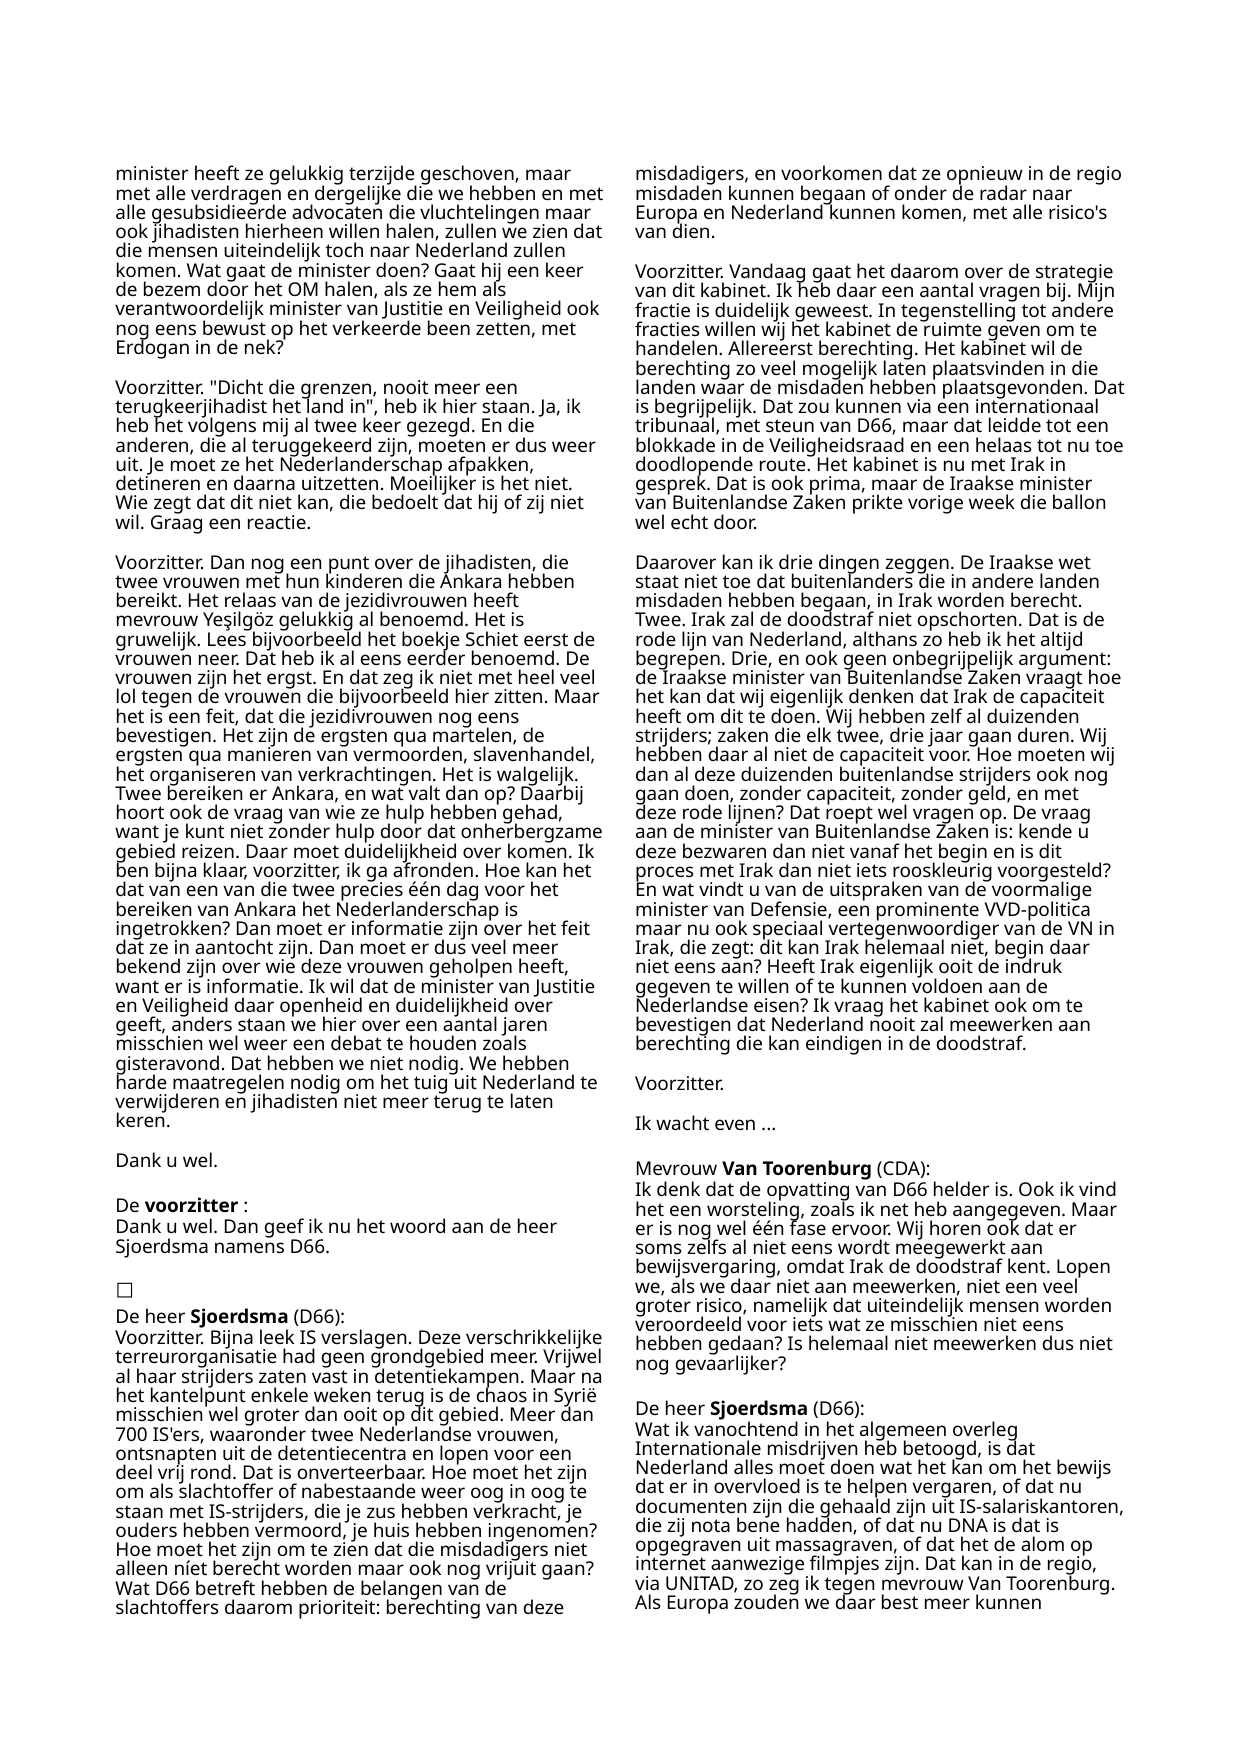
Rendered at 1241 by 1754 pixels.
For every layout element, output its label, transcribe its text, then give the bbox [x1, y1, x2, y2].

text Voorzitter. Vandaag gaat het daarom over de strategie van dit kabinet. Ik heb daar een aantal vragen bij. Mijn fractie is duidelijk geweest. In tegenstelling tot andere fracties willen wij het kabinet de ruimte geven om te handelen. Allereerst berechting. Het kabinet wil de berechting zo veel mogelijk laten plaatsvinden in die landen waar de misdaden hebben plaatsgevonden. Dat is begrijpelijk. Dat zou kunnen via een internationaal tribunaal, met steun van D66, maar dat leidde tot een blokkade in de Veiligheidsraad en een helaas tot nu toe doodlopende route. Het kabinet is nu met Irak in gesprek. Dat is ook prima, maar de Iraakse minister van Buitenlandse Zaken prikte vorige week die ballon wel echt door. [635, 263, 1125, 533]
text Daarover kan ik drie dingen zeggen. De Iraakse wet staat niet toe dat buitenlanders die in andere landen misdaden hebben begaan, in Irak worden berecht. Twee. Irak zal de doodstraf niet opschorten. Dat is de rode lijn van Nederland, althans zo heb ik het altijd begrepen. Drie, en ook geen onbegrijpelijk argument: de Iraakse minister van Buitenlandse Zaken vraagt hoe het kan dat wij eigenlijk denken dat Irak de capaciteit heeft om dit te doen. Wij hebben zelf al duizenden strijders; zaken die elk twee, drie jaar gaan duren. Wij hebben daar al niet de capaciteit voor. Hoe moeten wij dan al deze duizenden buitenlandse strijders ook nog gaan doen, zonder capaciteit, zonder geld, en met deze rode lijnen? Dat roept wel vragen op. De vraag aan de minister van Buitenlandse Zaken is: kende u deze bezwaren dan niet vanaf het begin en is dit proces met Irak dan niet iets rooskleurig voorgesteld? En wat vindt u van de uitspraken van de voormalige minister van Defensie, een prominente VVD-politica maar nu ook speciaal vertegenwoordiger van de VN in Irak, die zegt: dit kan Irak helemaal niet, begin daar niet eens aan? Heeft Irak eigenlijk ooit de indruk gegeven te willen of te kunnen voldoen aan de Nederlandse eisen? Ik vraag het kabinet ook om te bevestigen dat Nederland nooit zal meewerken aan berechting die kan eindigen in de doodstraf. [635, 554, 1125, 1055]
text Voorzitter. [635, 1075, 1125, 1095]
text Voorzitter. Dan nog een punt over de jihadisten, die twee vrouwen met hun kinderen die Ankara hebben bereikt. Het relaas van de jezidivrouwen heeft mevrouw Yeşilgöz gelukkig al benoemd. Het is gruwelijk. Lees bijvoorbeeld het boekje Schiet eerst de vrouwen neer. Dat heb ik al eens eerder benoemd. De vrouwen zijn het ergst. En dat zeg ik niet met heel veel lol tegen de vrouwen die bijvoorbeeld hier zitten. Maar het is een feit, dat die jezidivrouwen nog eens bevestigen. Het zijn de ergsten qua martelen, de ergsten qua manieren van vermoorden, slavenhandel, het organiseren van verkrachtingen. Het is walgelijk. Twee bereiken er Ankara, en wat valt dan op? Daarbij hoort ook de vraag van wie ze hulp hebben gehad, want je kunt niet zonder hulp door dat onherbergzame gebied reizen. Daar moet duidelijkheid over komen. Ik ben bijna klaar, voorzitter, ik ga afronden. Hoe kan het dat van een van die twee precies één dag voor het bereiken van Ankara het Nederlanderschap is ingetrokken? Dan moet er informatie zijn over het feit dat ze in aantocht zijn. Dan moet er dus veel meer bekend zijn over wie deze vrouwen geholpen heeft, want er is informatie. Ik wil dat de minister van Justitie en Veiligheid daar openheid en duidelijkheid over geeft, anders staan we hier over een aantal jaren misschien wel weer een debat te houden zoals gisteravond. Dat hebben we niet nodig. We hebben harde maatregelen nodig om het tuig uit Nederland te verwijderen en jihadisten niet meer terug te laten keren. [115, 554, 605, 1132]
text De heer Sjoerdsma (D66): [635, 1395, 1125, 1421]
text Wat ik vanochtend in het algemeen overleg Internationale misdrijven heb betoogd, is dat Nederland alles moet doen wat het kan om het bewijs dat er in overvloed is te helpen vergaren, of dat nu documenten zijn die gehaald zijn uit IS-salariskantoren, die zij nota bene hadden, of dat nu DNA is dat is opgegraven uit massagraven, of dat het de alom op internet aanwezige filmpjes zijn. Dat kan in de regio, via UNITAD, zo zeg ik tegen mevrouw Van Toorenburg. Als Europa zouden we daar best meer kunnen [635, 1421, 1125, 1613]
text Ik denk dat de opvatting van D66 helder is. Ook ik vind het een worsteling, zoals ik net heb aangegeven. Maar er is nog wel één fase ervoor. Wij horen ook dat er soms zelfs al niet eens wordt meegewerkt aan bewijsvergaring, omdat Irak de doodstraf kent. Lopen we, als we daar niet aan meewerken, niet een veel groter risico, namelijk dat uiteindelijk mensen worden veroordeeld voor iets wat ze misschien niet eens hebben gedaan? Is helemaal niet meewerken dus niet nog gevaarlijker? [635, 1181, 1125, 1374]
text Mevrouw Van Toorenburg (CDA): [635, 1156, 1125, 1181]
text misdadigers, en voorkomen dat ze opnieuw in de regio misdaden kunnen begaan of onder de radar naar Europa en Nederland kunnen komen, met alle risico's van dien. [635, 165, 1125, 242]
text De voorzitter : [115, 1193, 605, 1218]
text minister heeft ze gelukkig terzijde geschoven, maar met alle verdragen en dergelijke die we hebben en met alle gesubsidieerde advocaten die vluchtelingen maar ook jihadisten hierheen willen halen, zullen we zien dat die mensen uiteindelijk toch naar Nederland zullen komen. Wat gaat de minister doen? Gaat hij een keer de bezem door het OM halen, als ze hem als verantwoordelijk minister van Justitie en Veiligheid ook nog eens bewust op het verkeerde been zetten, met Erdogan in de nek? [115, 165, 605, 358]
text ⬜ [115, 1278, 605, 1303]
text Voorzitter. Bijna leek IS verslagen. Deze verschrikkelijke terreurorganisatie had geen grondgebied meer. Vrijwel al haar strijders zaten vast in detentiekampen. Maar na het kantelpunt enkele weken terug is de chaos in Syrië misschien wel groter dan ooit op dit gebied. Meer dan 700 IS'ers, waaronder twee Nederlandse vrouwen, ontsnapten uit de detentiecentra en lopen voor een deel vrij rond. Dat is onverteerbaar. Hoe moet het zijn om als slachtoffer of nabestaande weer oog in oog te staan met IS-strijders, die je zus hebben verkracht, je ouders hebben vermoord, je huis hebben ingenomen? Hoe moet het zijn om te zien dat die misdadigers niet alleen níet berecht worden maar ook nog vrijuit gaan? Wat D66 betreft hebben de belangen van de slachtoffers daarom prioriteit: berechting van deze [115, 1329, 605, 1618]
text Voorzitter. "Dicht die grenzen, nooit meer een terugkeerjihadist het land in", heb ik hier staan. Ja, ik heb het volgens mij al twee keer gezegd. En die anderen, die al teruggekeerd zijn, moeten er dus weer uit. Je moet ze het Nederlanderschap afpakken, detineren en daarna uitzetten. Moeilijker is het niet. Wie zegt dat dit niet kan, die bedoelt dat hij of zij niet wil. Graag een reactie. [115, 379, 605, 533]
text Dank u wel. [115, 1152, 605, 1172]
text Ik wacht even ... [635, 1115, 1125, 1135]
text Dank u wel. Dan geef ik nu het woord aan de heer Sjoerdsma namens D66. [115, 1218, 605, 1257]
text De heer Sjoerdsma (D66): [115, 1303, 605, 1329]
